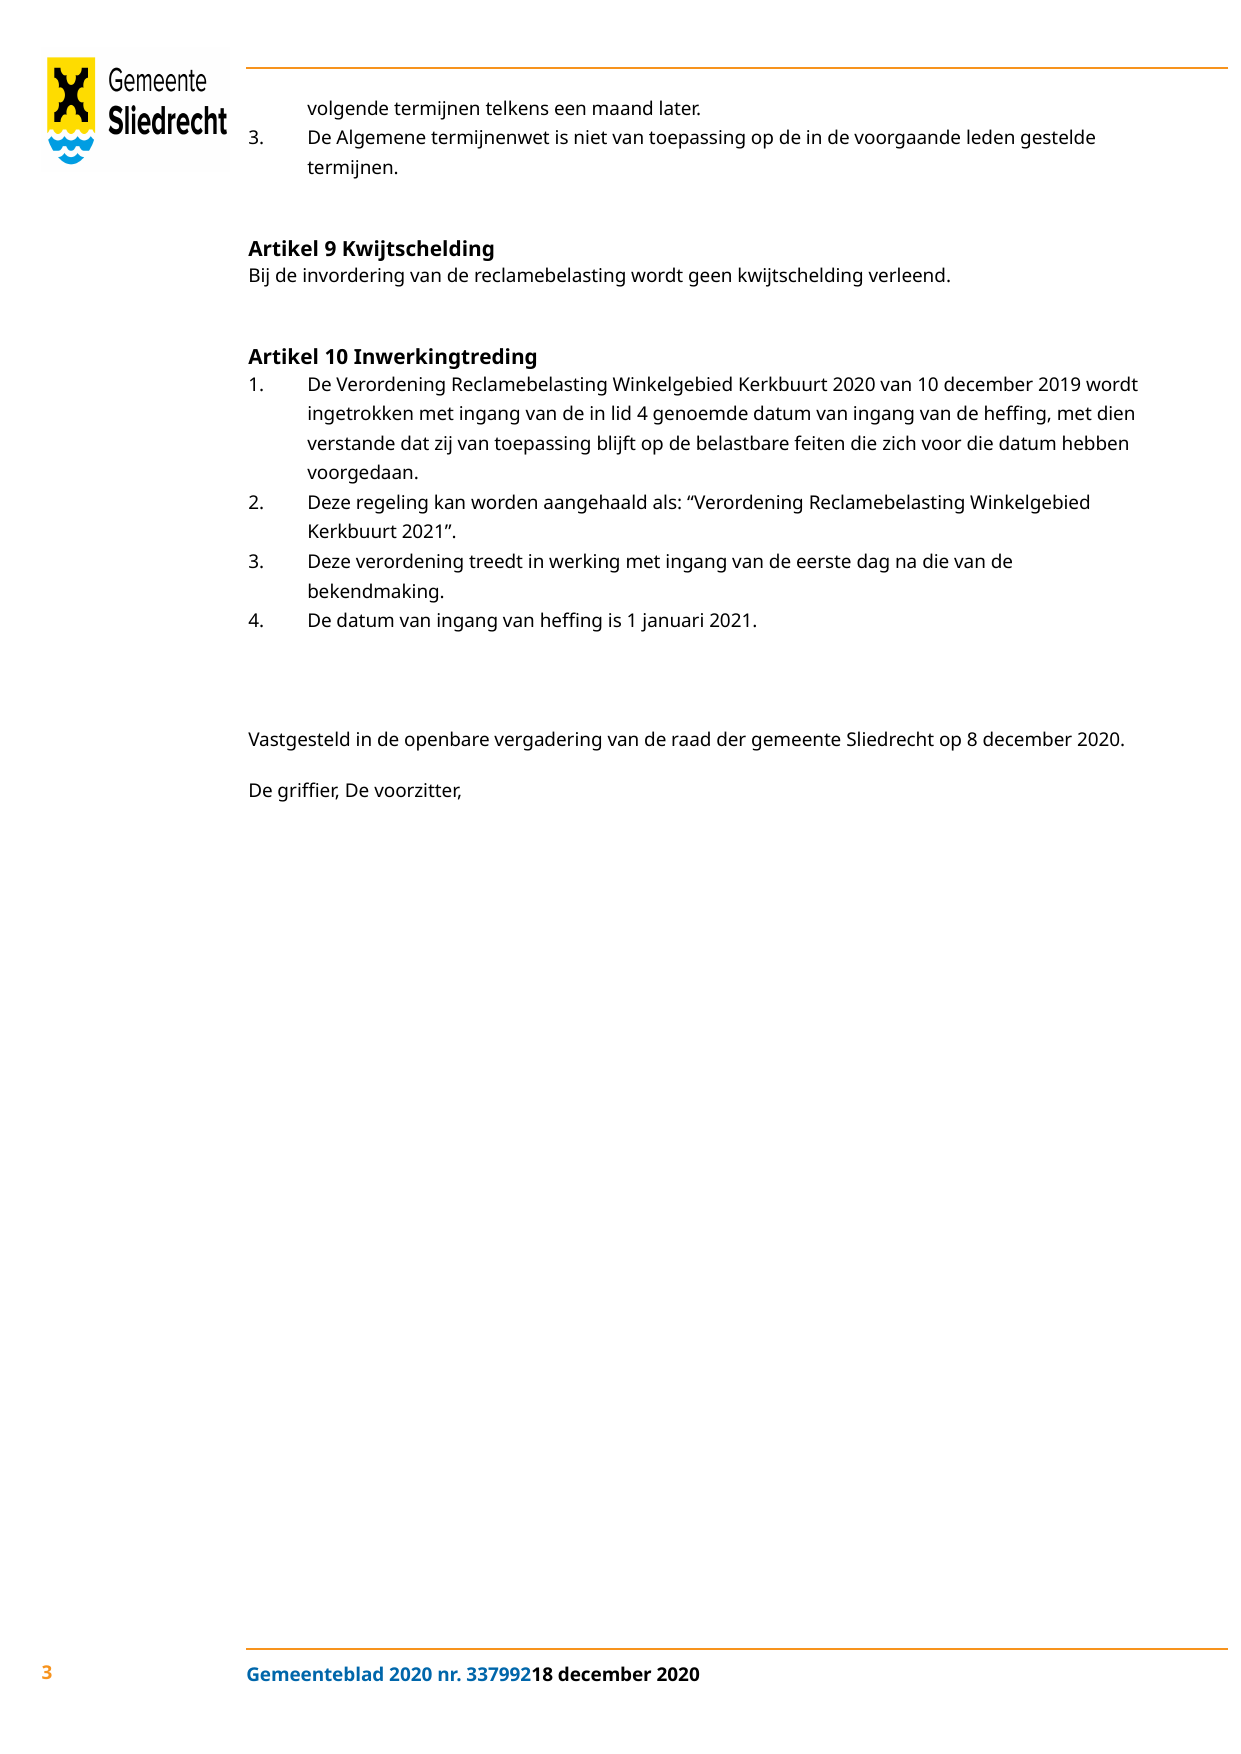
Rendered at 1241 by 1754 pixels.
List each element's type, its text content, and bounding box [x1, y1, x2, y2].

text Artikel 9 Kwijtschelding [248, 234, 1152, 262]
list volgende termijnen telkens een maand later. [248, 95, 1152, 121]
text Bij de invordering van de reclamebelasting wordt geen kwijtschelding verleend. [248, 262, 1152, 288]
list De Algemene termijnenwet is niet van toepassing op de in de voorgaande leden gestelde termijnen. [248, 124, 1152, 180]
text Artikel 10 Inwerkingtreding [248, 342, 1152, 371]
list De datum van ingang van heffing is 1 januari 2021. [248, 607, 1152, 633]
list Deze verordening treedt in werking met ingang van de eerste dag na die van de bekendmaking. [248, 548, 1152, 604]
picture [41, 47, 231, 172]
text De griffier, De voorzitter, [248, 777, 1152, 803]
list Deze regeling kan worden aangehaald als: “Verordening Reclamebelasting Winkelgebied Kerkbuurt 2021”. [248, 489, 1152, 544]
text Vastgesteld in de openbare vergadering van de raad der gemeente Sliedrecht op 8 december 2020. [248, 726, 1152, 752]
list De Verordening Reclamebelasting Winkelgebied Kerkbuurt 2020 van 10 december 2019 wordt ingetrokken met ingang van de in lid 4 genoemde datum van ingang van de heffing, met dien verstande dat zij van toepassing blijft op de belastbare feiten die zich voor die datum hebben voorgedaan. [248, 371, 1152, 485]
